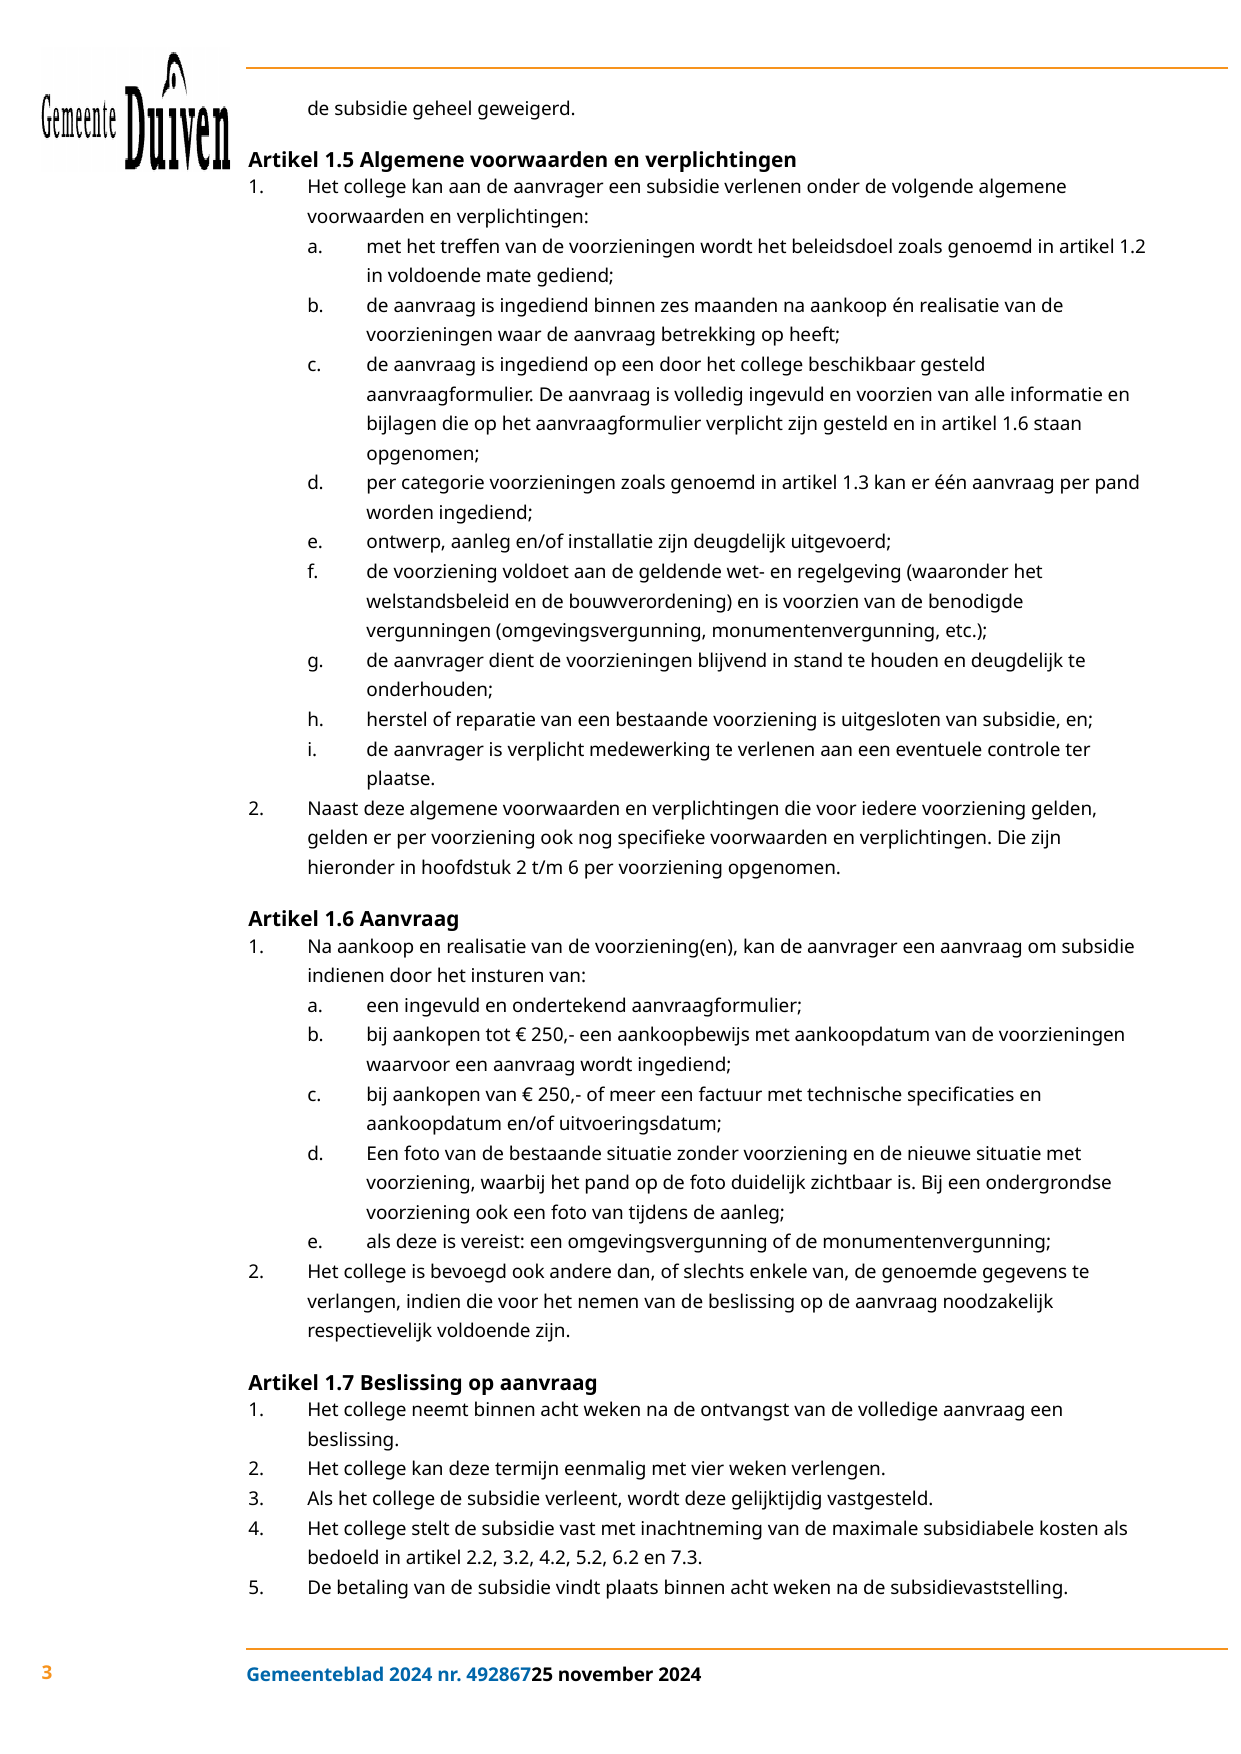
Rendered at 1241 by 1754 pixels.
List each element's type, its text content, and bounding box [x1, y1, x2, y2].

list Na aankoop en realisatie van de voorziening(en), kan de aanvrager een aanvraag om subsidie indienen door het insturen van: [248, 933, 1152, 988]
list de aanvrager is verplicht medewerking te verlenen aan een eventuele controle ter plaatse. [307, 736, 1152, 791]
list een ingevuld en ondertekend aanvraagformulier; [307, 992, 1152, 1018]
list met het treffen van de voorzieningen wordt het beleidsdoel zoals genoemd in artikel 1.2 in voldoende mate gediend; [307, 233, 1152, 288]
list Het college is bevoegd ook andere dan, of slechts enkele van, de genoemde gegevens te verlangen, indien die voor het nemen van de beslissing op de aanvraag noodzakelijk respectievelijk voldoende zijn. [248, 1258, 1152, 1343]
list de subsidie geheel geweigerd. [248, 95, 1152, 121]
list Het college kan aan de aanvrager een subsidie verlenen onder de volgende algemene voorwaarden en verplichtingen: [248, 174, 1152, 229]
list Het college stelt de subsidie vast met inachtneming van de maximale subsidiabele kosten als bedoeld in artikel 2.2, 3.2, 4.2, 5.2, 6.2 en 7.3. [248, 1515, 1152, 1570]
list als deze is vereist: een omgevingsvergunning of de monumentenvergunning; [307, 1229, 1152, 1254]
list Naast deze algemene voorwaarden en verplichtingen die voor iedere voorziening gelden, gelden er per voorziening ook nog specifieke voorwaarden en verplichtingen. Die zijn hieronder in hoofdstuk 2 t/m 6 per voorziening opgenomen. [248, 795, 1152, 880]
text Artikel 1.5 Algemene voorwaarden en verplichtingen [248, 145, 1152, 174]
text Artikel 1.6 Aanvraag [248, 904, 1152, 933]
list per categorie voorzieningen zoals genoemd in artikel 1.3 kan er één aanvraag per pand worden ingediend; [307, 469, 1152, 525]
list de aanvraag is ingediend binnen zes maanden na aankoop én realisatie van de voorzieningen waar de aanvraag betrekking op heeft; [307, 292, 1152, 347]
list de aanvrager dient de voorzieningen blijvend in stand te houden en deugdelijk te onderhouden; [307, 647, 1152, 702]
list de voorziening voldoet aan de geldende wet- en regelgeving (waaronder het welstandsbeleid en de bouwverordening) en is voorzien van de benodigde vergunningen (omgevingsvergunning, monumentenvergunning, etc.); [307, 558, 1152, 643]
picture [41, 47, 231, 172]
list herstel of reparatie van een bestaande voorziening is uitgesloten van subsidie, en; [307, 706, 1152, 732]
list Het college neemt binnen acht weken na de ontvangst van de volledige aanvraag een beslissing. [248, 1396, 1152, 1452]
list bij aankopen van € 250,- of meer een factuur met technische specificaties en aankoopdatum en/of uitvoeringsdatum; [307, 1081, 1152, 1136]
list Als het college de subsidie verleent, wordt deze gelijktijdig vastgesteld. [248, 1485, 1152, 1511]
list De betaling van de subsidie vindt plaats binnen acht weken na de subsidievaststelling. [248, 1574, 1152, 1599]
list bij aankopen tot € 250,- een aankoopbewijs met aankoopdatum van de voorzieningen waarvoor een aanvraag wordt ingediend; [307, 1022, 1152, 1077]
list ontwerp, aanleg en/of installatie zijn deugdelijk uitgevoerd; [307, 529, 1152, 554]
list de aanvraag is ingediend op een door het college beschikbaar gesteld aanvraagformulier. De aanvraag is volledig ingevuld en voorzien van alle informatie en bijlagen die op het aanvraagformulier verplicht zijn gesteld en in artikel 1.6 staan opgenomen; [307, 351, 1152, 466]
list Een foto van de bestaande situatie zonder voorziening en de nieuwe situatie met voorziening, waarbij het pand op de foto duidelijk zichtbaar is. Bij een ondergrondse voorziening ook een foto van tijdens de aanleg; [307, 1140, 1152, 1225]
text Artikel 1.7 Beslissing op aanvraag [248, 1368, 1152, 1396]
list Het college kan deze termijn eenmalig met vier weken verlengen. [248, 1456, 1152, 1481]
